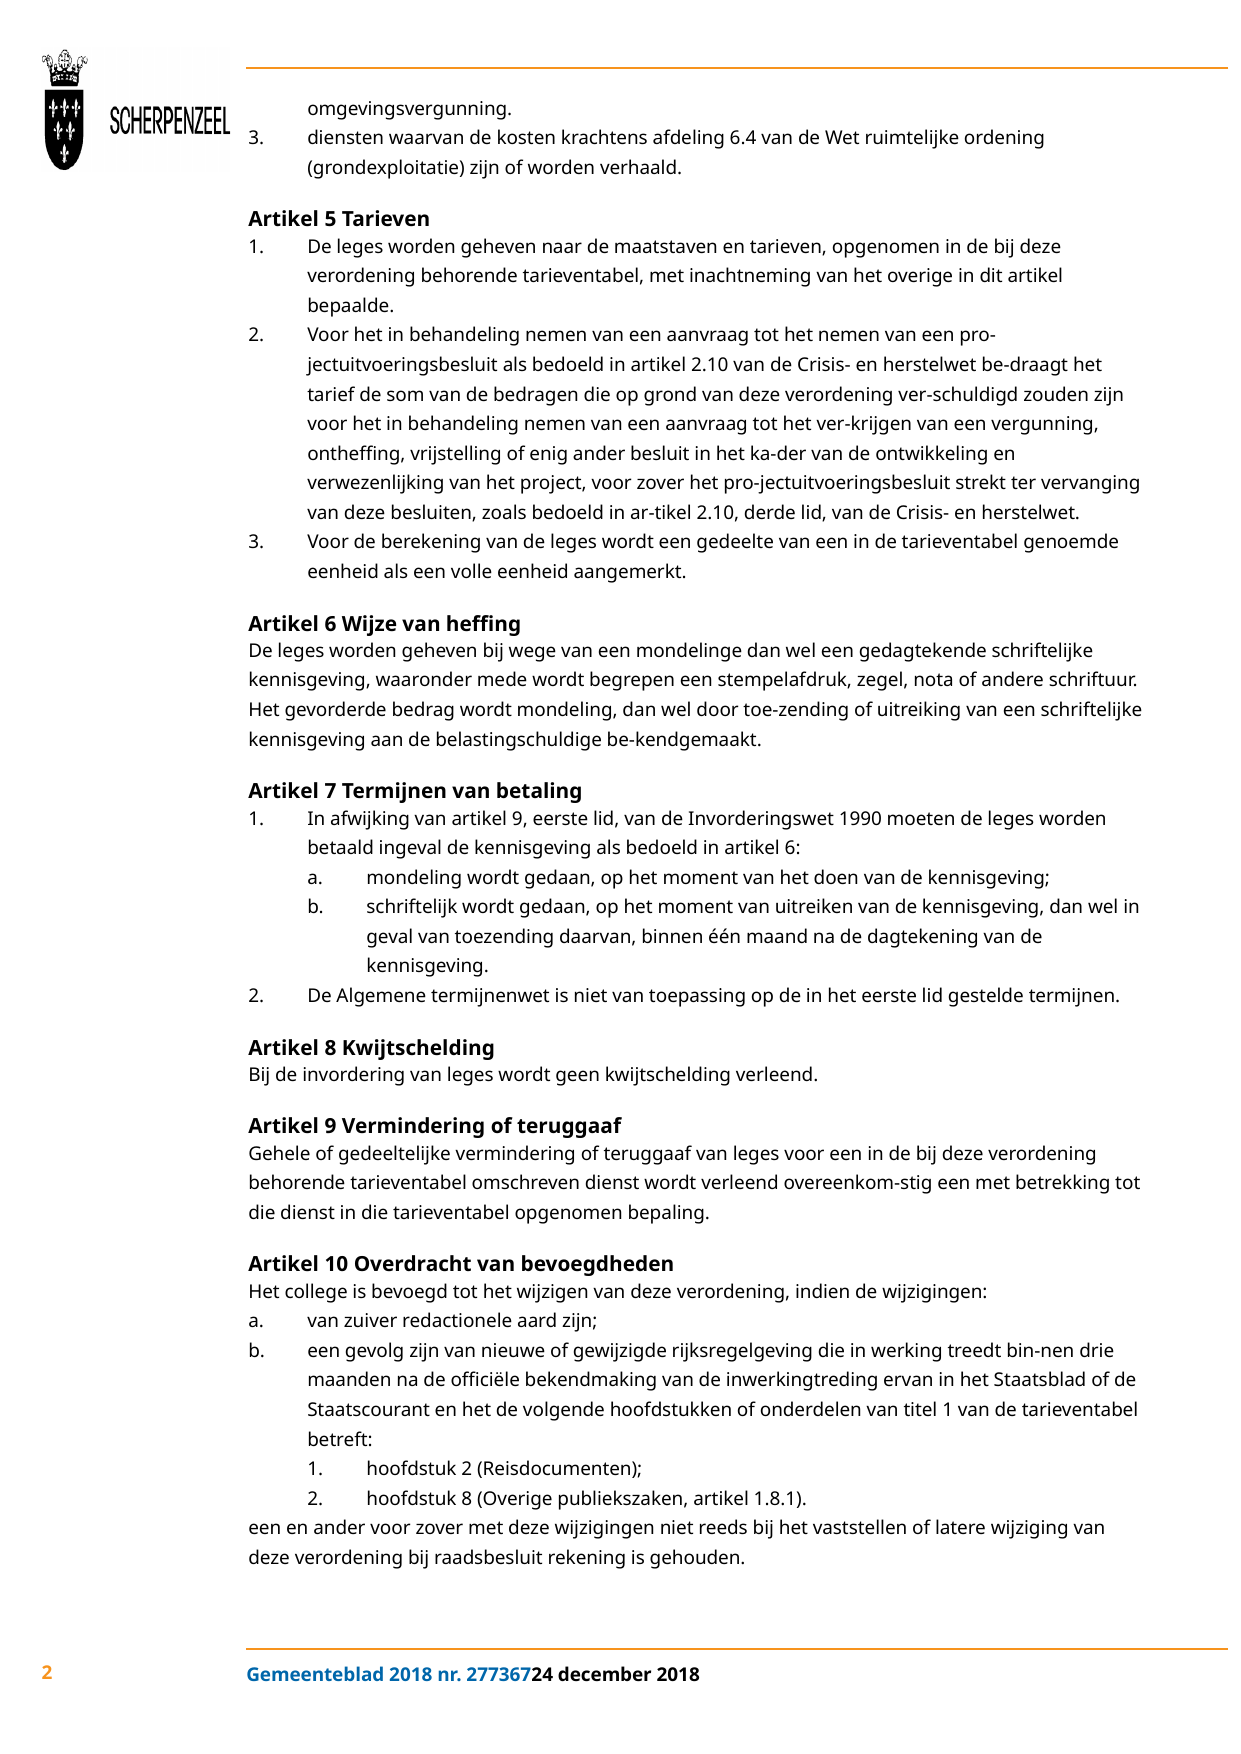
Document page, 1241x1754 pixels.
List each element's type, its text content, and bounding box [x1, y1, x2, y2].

list schriftelijk wordt gedaan, op het moment van uitreiken van de kennisgeving, dan wel in geval van toezending daarvan, binnen één maand na de dagtekening van de kennisgeving. [307, 893, 1152, 978]
list In afwijking van artikel 9, eerste lid, van de Invorderingswet 1990 moeten de leges worden betaald ingeval de kennisgeving als bedoeld in artikel 6: [248, 805, 1152, 860]
text Artikel 7 Termijnen van betaling [248, 776, 1152, 805]
list van zuiver redactionele aard zijn; [248, 1307, 1152, 1333]
text Bij de invordering van leges wordt geen kwijtschelding verleend. [248, 1061, 1152, 1087]
list Voor de berekening van de leges wordt een gedeelte van een in de tarieventabel genoemde eenheid als een volle eenheid aangemerkt. [248, 529, 1152, 584]
list een gevolg zijn van nieuwe of gewijzigde rijksregelgeving die in werking treedt bin-nen drie maanden na de officiële bekendmaking van de inwerkingtreding ervan in het Staatsblad of de Staatscourant en het de volgende hoofdstukken of onderdelen van titel 1 van de tarieventabel betreft: [248, 1337, 1152, 1452]
list diensten waarvan de kosten krachtens afdeling 6.4 van de Wet ruimtelijke ordening (grondexploitatie) zijn of worden verhaald. [248, 124, 1152, 180]
list hoofdstuk 8 (Overige publiekszaken, artikel 1.8.1). [307, 1485, 1152, 1511]
text Artikel 6 Wijze van heffing [248, 609, 1152, 637]
list mondeling wordt gedaan, op het moment van het doen van de kennisgeving; [307, 864, 1152, 889]
text Gehele of gedeeltelijke vermindering of teruggaaf van leges voor een in de bij deze verordening behorende tarieventabel omschreven dienst wordt verleend overeenkom-stig een met betrekking tot die dienst in die tarieventabel opgenomen bepaling. [248, 1140, 1152, 1225]
text Artikel 5 Tarieven [248, 204, 1152, 233]
text een en ander voor zover met deze wijzigingen niet reeds bij het vaststellen of latere wijziging van deze verordening bij raadsbesluit rekening is gehouden. [248, 1514, 1152, 1570]
list hoofdstuk 2 (Reisdocumenten); [307, 1455, 1152, 1481]
list omgevingsvergunning. [248, 95, 1152, 121]
text Artikel 8 Kwijtschelding [248, 1033, 1152, 1061]
list De Algemene termijnenwet is niet van toepassing op de in het eerste lid gestelde termijnen. [248, 982, 1152, 1008]
text De leges worden geheven bij wege van een mondelinge dan wel een gedagtekende schriftelijke kennisgeving, waaronder mede wordt begrepen een stempelafdruk, zegel, nota of andere schriftuur. Het gevorderde bedrag wordt mondeling, dan wel door toe-zending of uitreiking van een schriftelijke kennisgeving aan de belastingschuldige be-kendgemaakt. [248, 637, 1152, 752]
text Het college is bevoegd tot het wijzigen van deze verordening, indien de wijzigingen: [248, 1278, 1152, 1304]
text Artikel 10 Overdracht van bevoegdheden [248, 1249, 1152, 1278]
list De leges worden geheven naar de maatstaven en tarieven, opgenomen in de bij deze verordening behorende tarieventabel, met inachtneming van het overige in dit artikel bepaalde. [248, 233, 1152, 318]
list Voor het in behandeling nemen van een aanvraag tot het nemen van een pro-jectuitvoeringsbesluit als bedoeld in artikel 2.10 van de Crisis- en herstelwet be-draagt het tarief de som van de bedragen die op grond van deze verordening ver-schuldigd zouden zijn voor het in behandeling nemen van een aanvraag tot het ver-krijgen van een vergunning, ontheffing, vrijstelling of enig ander besluit in het ka-der van de ontwikkeling en verwezenlijking van het project, voor zover het pro-jectuitvoeringsbesluit strekt ter vervanging van deze besluiten, zoals bedoeld in ar-tikel 2.10, derde lid, van de Crisis- en herstelwet. [248, 322, 1152, 525]
picture [41, 47, 231, 172]
text Artikel 9 Vermindering of teruggaaf [248, 1111, 1152, 1140]
